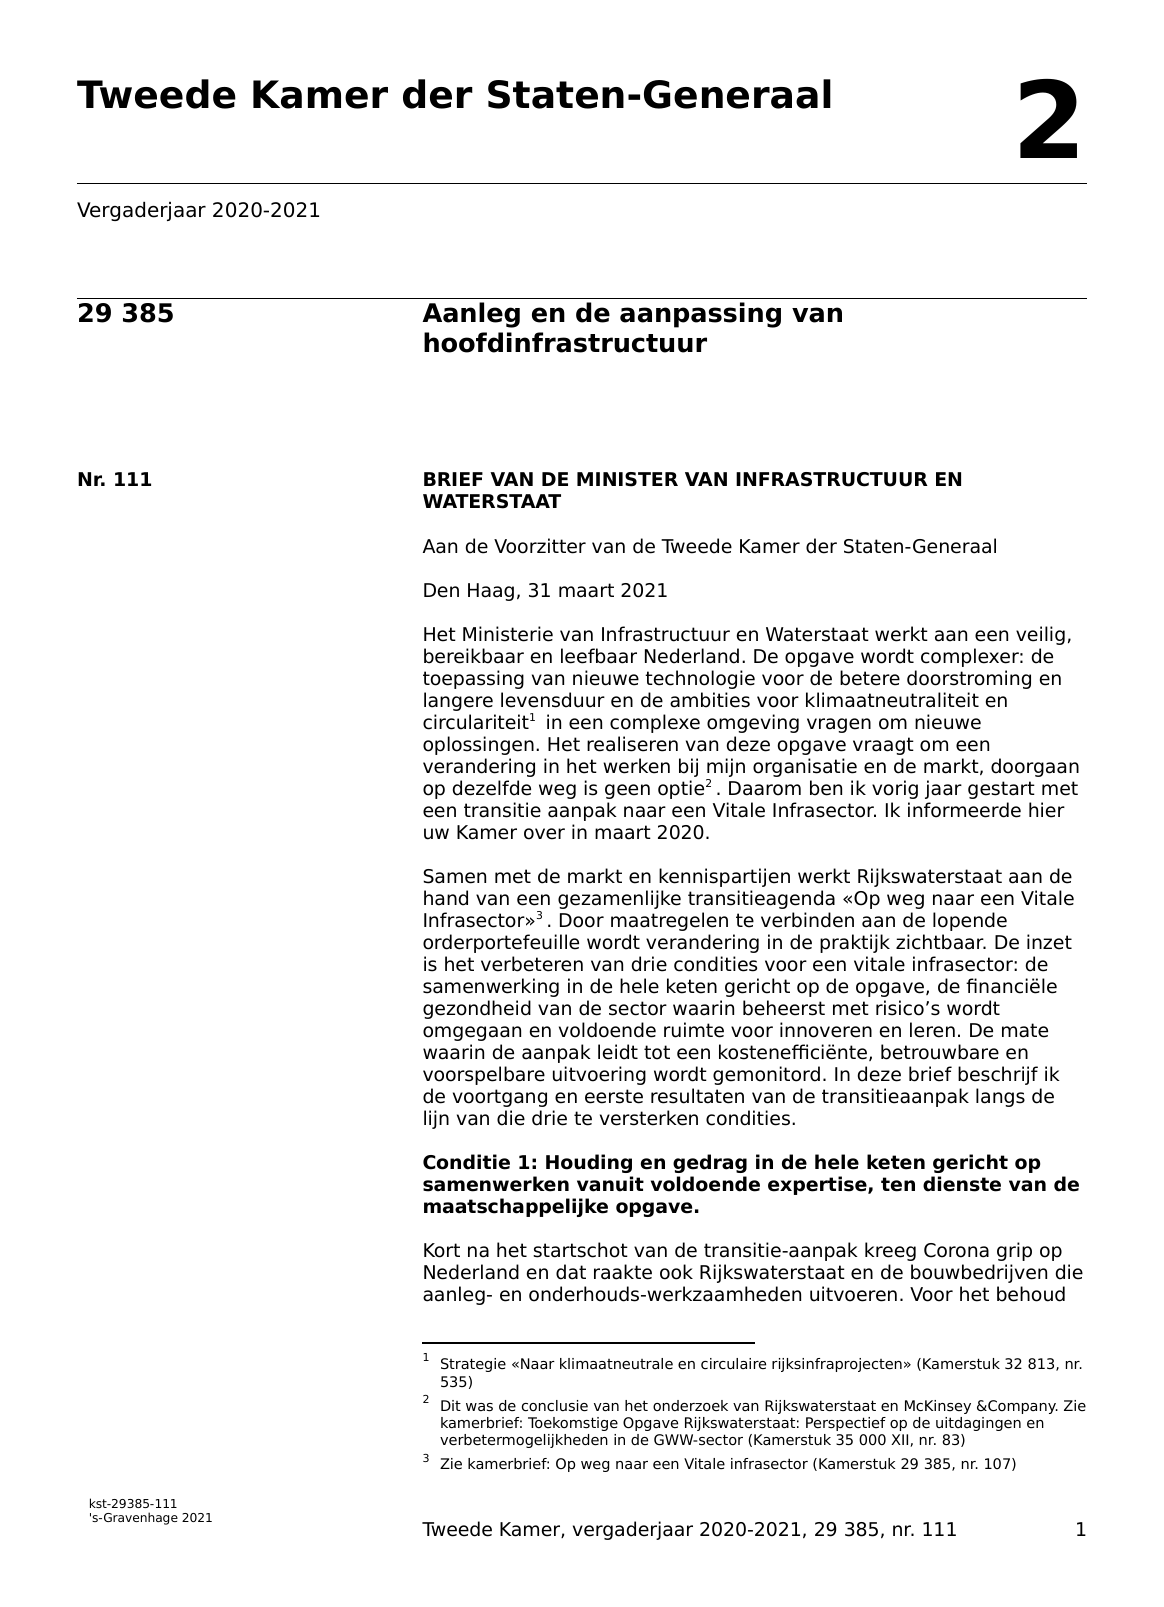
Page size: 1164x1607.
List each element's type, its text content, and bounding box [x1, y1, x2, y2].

text Conditie 1: Houding en gedrag in de hele keten gericht op samenwerken vanuit voldoende expertise, ten dienste van de maatschappelijke opgave. [422, 1152, 1087, 1218]
text 's-Gravenhage 2021 [88, 1511, 323, 1525]
text Dit was de conclusie van het onderzoek van Rijkswaterstaat en McKinsey &Company. Zie kamerbrief: Toekomstige Opgave Rijkswaterstaat: Perspectief op de uitdagingen en verbetermogelijkheden in de GWW-sector (Kamerstuk 35 000 XII, nr. 83) [422, 1393, 1087, 1449]
text Aan de Voorzitter van de Tweede Kamer der Staten-Generaal [422, 536, 1087, 557]
text Samen met de markt en kennispartijen werkt Rijkswaterstaat aan de hand van een gezamenlijke transitieagenda «Op weg naar een Vitale Infrasector». Door maatregelen te verbinden aan de lopende orderportefeuille wordt verandering in de praktijk zichtbaar. De inzet is het verbeteren van drie condities voor een vitale infrasector: de samenwerking in de hele keten gericht op de opgave, de financiële gezondheid van de sector waarin beheerst met risico’s wordt omgegaan en voldoende ruimte voor innoveren en leren. De mate waarin de aanpak leidt tot een kostenefficiënte, betrouwbare en voorspelbare uitvoering wordt gemonitord. In deze brief beschrijf ik de voortgang en eerste resultaten van de transitieaanpak langs de lijn van die drie te versterken condities. [422, 866, 1087, 1129]
text Kort na het startschot van de transitie-aanpak kreeg Corona grip op Nederland en dat raakte ook Rijkswaterstaat en de bouwbedrijven die aanleg- en onderhouds-werkzaamheden uitvoeren. Voor het behoud [422, 1240, 1087, 1306]
table_cell Vergaderjaar 2020-2021 [77, 184, 1087, 298]
text Strategie «Naar klimaatneutrale en circulaire rijksinfraprojecten» (Kamerstuk 32 813, nr. 535) [422, 1352, 1087, 1391]
text Het Ministerie van Infrastructuur en Waterstaat werkt aan een veilig, bereikbaar en leefbaar Nederland. De opgave wordt complexer: de toepassing van nieuwe technologie voor de betere doorstroming en langere levensduur en de ambities voor klimaatneutraliteit en circulariteit in een complexe omgeving vragen om nieuwe oplossingen. Het realiseren van deze opgave vraagt om een verandering in het werken bij mijn organisatie en de markt, doorgaan op dezelfde weg is geen optie. Daarom ben ik vorig jaar gestart met een transitie aanpak naar een Vitale Infrasector. Ik informeerde hier uw Kamer over in maart 2020. [422, 624, 1087, 844]
table_header 2 [886, 59, 1087, 183]
text kst-29385-111 [88, 1497, 323, 1511]
subtitle Nr. 111 BRIEF VAN DE MINISTER VAN INFRASTRUCTUUR EN WATERSTAAT [77, 469, 1087, 513]
table_header Tweede Kamer der Staten-Generaal [77, 59, 886, 183]
subtitle 29 385 Aanleg en de aanpassing van hoofdinfrastructuur [77, 299, 1087, 358]
text Den Haag, 31 maart 2021 [422, 580, 1087, 602]
text Zie kamerbrief: Op weg naar een Vitale infrasector (Kamerstuk 29 385, nr. 107) [422, 1452, 1087, 1474]
